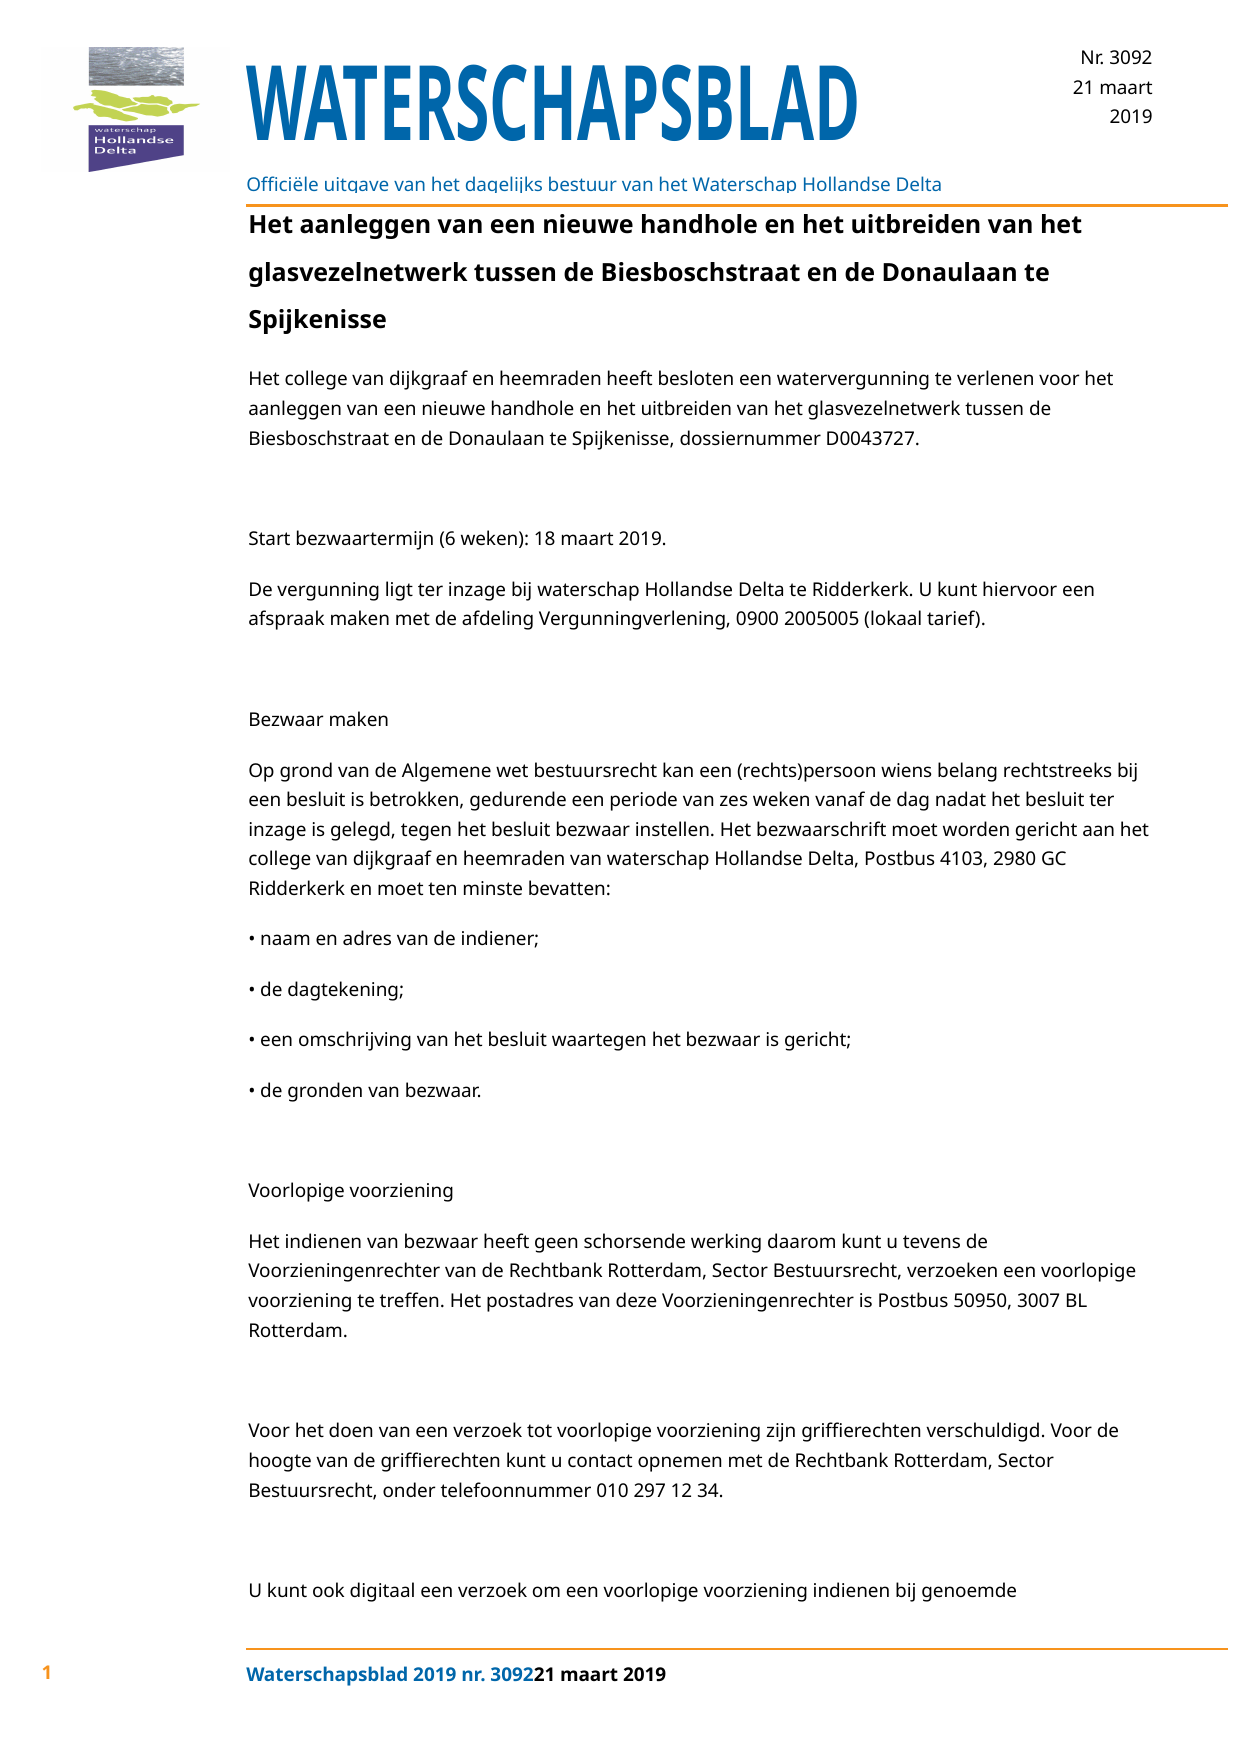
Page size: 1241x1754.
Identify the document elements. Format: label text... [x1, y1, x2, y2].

text Op grond van de Algemene wet bestuursrecht kan een (rechts)persoon wiens belang rechtstreeks bij een besluit is betrokken, gedurende een periode van zes weken vanaf de dag nadat het besluit ter inzage is gelegd, tegen het besluit bezwaar instellen. Het bezwaarschrift moet worden gericht aan het college van dijkgraaf en heemraden van waterschap Hollandse Delta, Postbus 4103, 2980 GC Ridderkerk en moet ten minste bevatten: [248, 757, 1152, 901]
text • naam en adres van de indiener; [248, 926, 1152, 951]
text Het aanleggen van een nieuwe handhole en het uitbreiden van het glasvezelnetwerk tussen de Biesboschstraat en de Donaulaan te Spijkenisse [248, 207, 1152, 336]
text De vergunning ligt ter inzage bij waterschap Hollandse Delta te Ridderkerk. U kunt hiervoor een afspraak maken met de afdeling Vergunningverlening, 0900 2005005 (lokaal tarief). [248, 576, 1152, 631]
text Het college van dijkgraaf en heemraden heeft besloten een watervergunning te verlenen voor het aanleggen van een nieuwe handhole en het uitbreiden van het glasvezelnetwerk tussen de Biesboschstraat en de Donaulaan te Spijkenisse, dossiernummer D0043727. [248, 366, 1152, 450]
text Het indienen van bezwaar heeft geen schorsende werking daarom kunt u tevens de Voorzieningenrechter van de Rechtbank Rotterdam, Sector Bestuursrecht, verzoeken een voorlopige voorziening te treffen. Het postadres van deze Voorzieningenrechter is Postbus 50950, 3007 BL Rotterdam. [248, 1228, 1152, 1342]
text U kunt ook digitaal een verzoek om een voorlopige voorziening indienen bij genoemde [248, 1578, 1152, 1603]
text Voorlopige voorziening [248, 1178, 1152, 1203]
text Start bezwaartermijn (6 weken): 18 maart 2019. [248, 526, 1152, 551]
text • de gronden van bezwaar. [248, 1077, 1152, 1102]
text Voor het doen van een verzoek tot voorlopige voorziening zijn griffierechten verschuldigd. Voor de hoogte van de griffierechten kunt u contact opnemen met de Rechtbank Rotterdam, Sector Bestuursrecht, onder telefoonnummer 010 297 12 34. [248, 1418, 1152, 1502]
picture [41, 47, 231, 172]
text Bezwaar maken [248, 706, 1152, 732]
text • de dagtekening; [248, 976, 1152, 1002]
text • een omschrijving van het besluit waartegen het bezwaar is gericht; [248, 1026, 1152, 1052]
